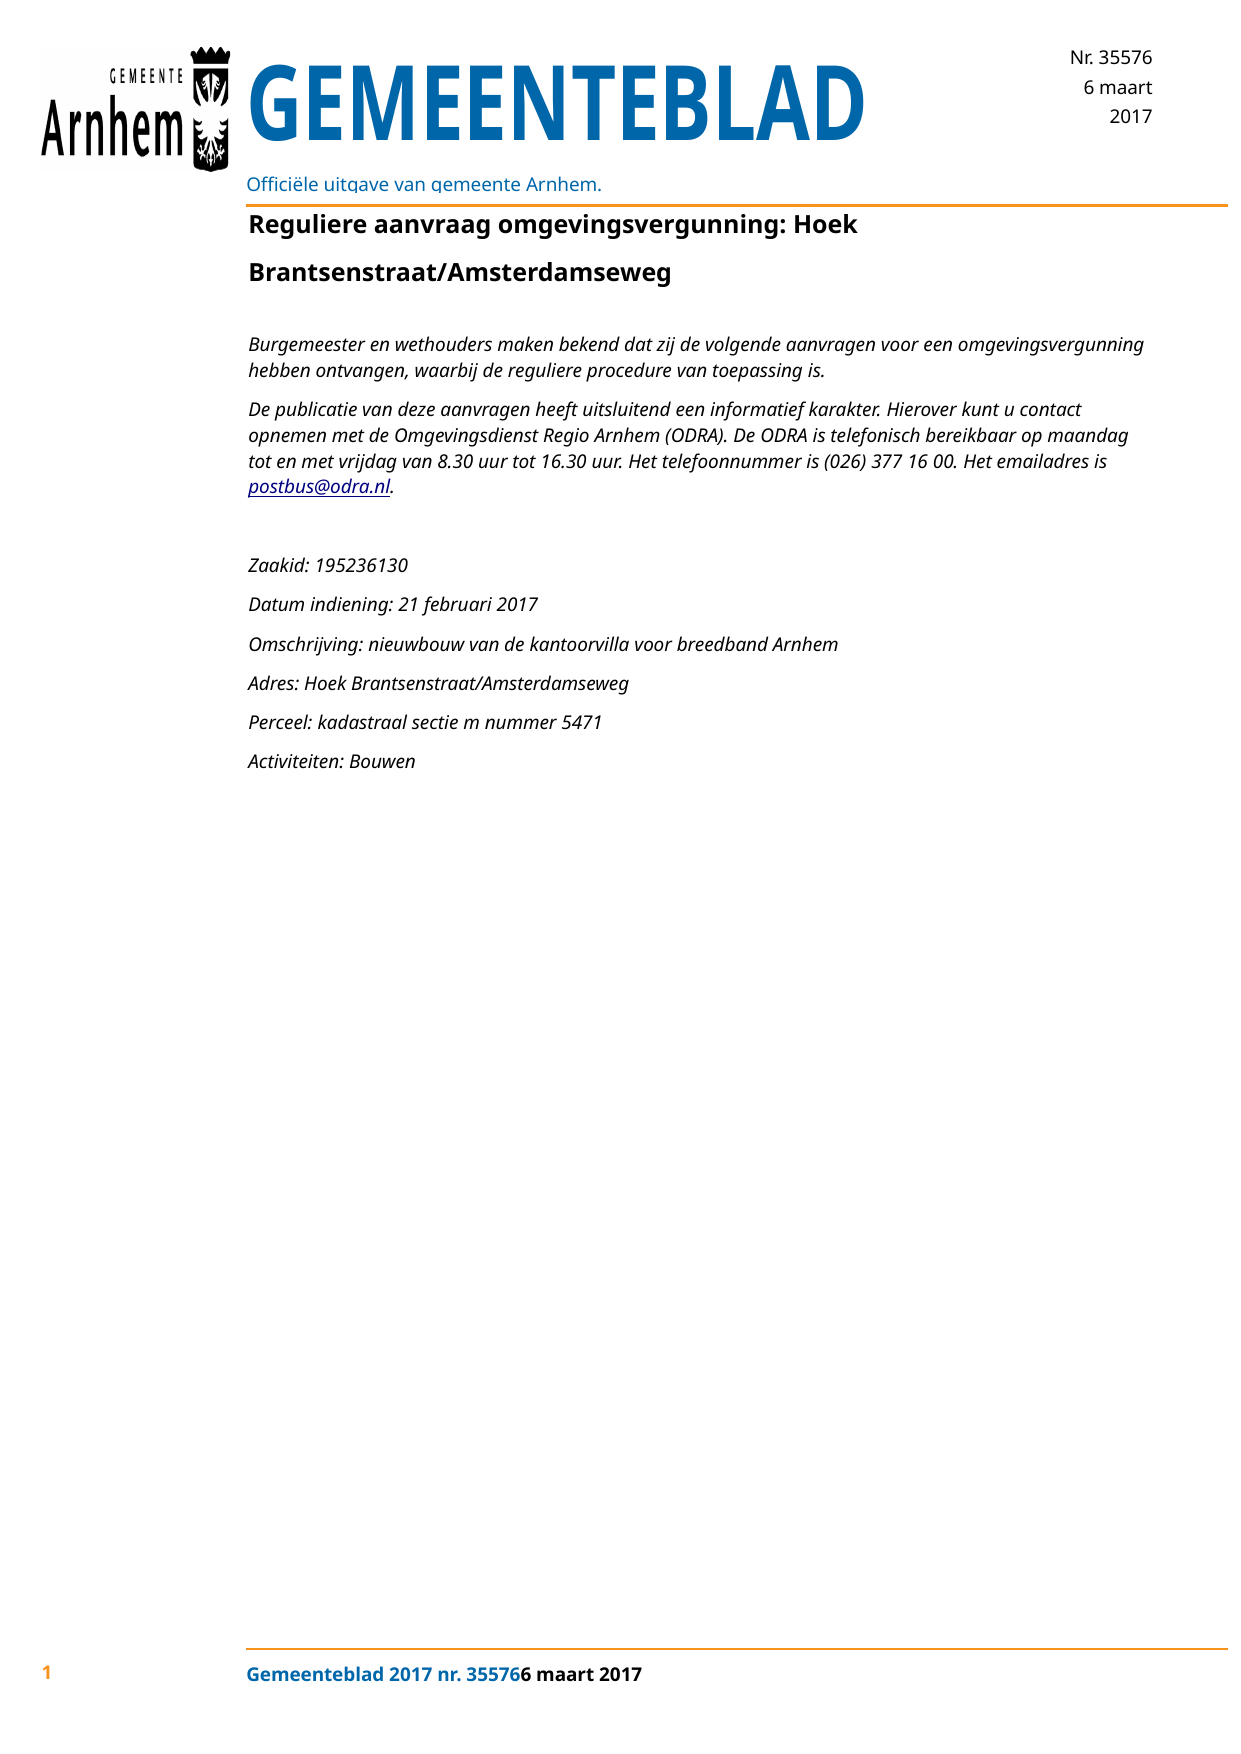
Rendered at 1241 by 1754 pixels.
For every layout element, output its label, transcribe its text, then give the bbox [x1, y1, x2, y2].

text Activiteiten: Bouwen [248, 748, 1152, 774]
text Datum indiening: 21 februari 2017 [248, 591, 1152, 617]
picture [41, 47, 231, 172]
text Perceel: kadastraal sectie m nummer 5471 [248, 709, 1152, 735]
text Adres: Hoek Brantsenstraat/Amsterdamseweg [248, 670, 1152, 696]
text Reguliere aanvraag omgevingsvergunning: Hoek Brantsenstraat/Amsterdamseweg [248, 207, 1152, 288]
text Zaakid: 195236130 [248, 552, 1152, 578]
text De publicatie van deze aanvragen heeft uitsluitend een informatief karakter. Hierover kunt u contact opnemen met de Omgevingsdienst Regio Arnhem (ODRA). De ODRA is telefonisch bereikbaar op maandag tot en met vrijdag van 8.30 uur tot 16.30 uur. Het telefoonnummer is (026) 377 16 00. Het emailadres is postbus@odra.nl. [248, 396, 1152, 499]
text Burgemeester en wethouders maken bekend dat zij de volgende aanvragen voor een omgevingsvergunning hebben ontvangen, waarbij de reguliere procedure van toepassing is. [248, 331, 1152, 383]
text Omschrijving: nieuwbouw van de kantoorvilla voor breedband Arnhem [248, 631, 1152, 656]
